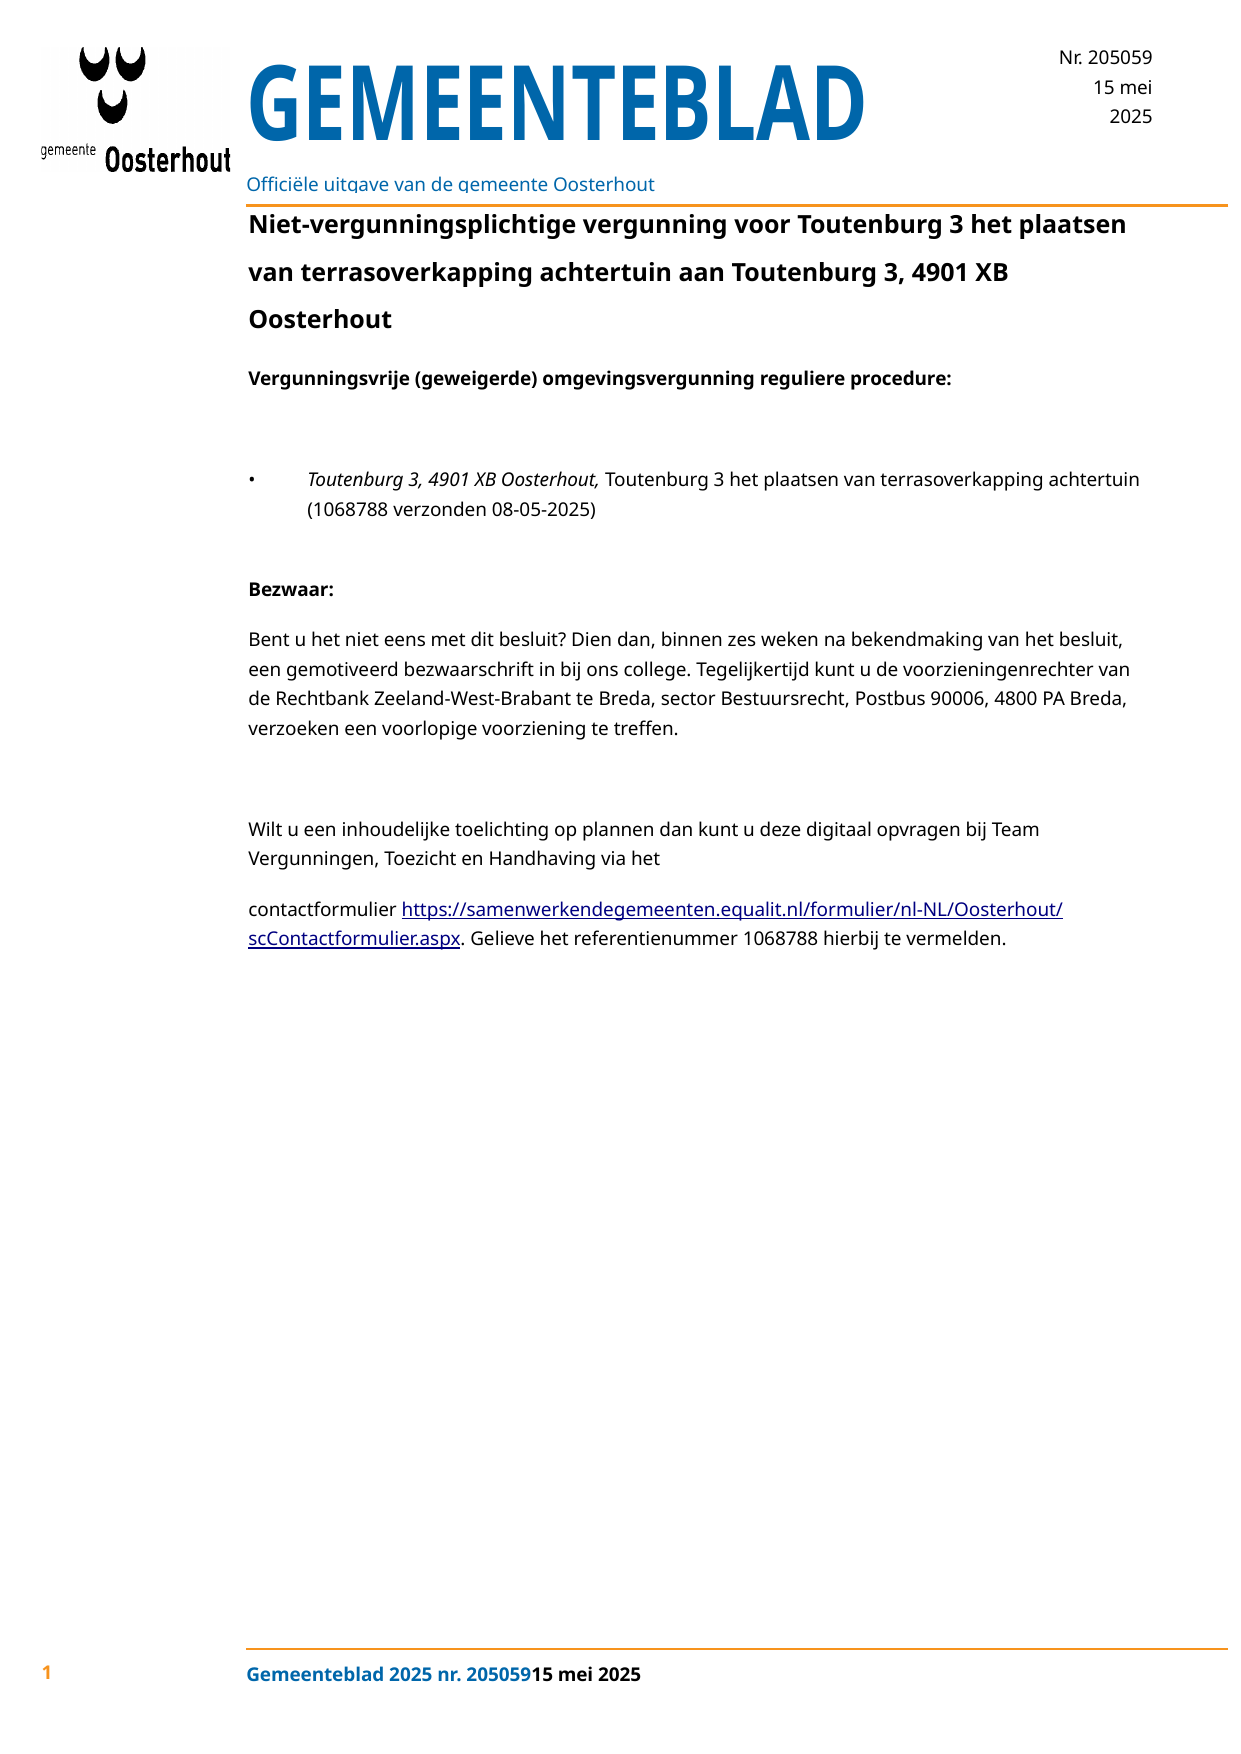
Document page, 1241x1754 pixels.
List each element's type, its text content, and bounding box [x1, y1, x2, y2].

text contactformulier https://samenwerkendegemeenten.equalit.nl/formulier/nl-NL/Oosterhout/scContactformulier.aspx. Gelieve het referentienummer 1068788 hierbij te vermelden. [248, 896, 1152, 951]
text Vergunningsvrije (geweigerde) omgevingsvergunning reguliere procedure: [248, 366, 1152, 391]
text Bezwaar: [248, 576, 1152, 602]
list Toutenburg 3, 4901 XB Oosterhout, Toutenburg 3 het plaatsen van terrasoverkapping achtertuin (1068788 verzonden 08-05-2025) [248, 466, 1152, 522]
picture [41, 47, 231, 172]
text Wilt u een inhoudelijke toelichting op plannen dan kunt u deze digitaal opvragen bij Team Vergunningen, Toezicht en Handhaving via het [248, 816, 1152, 871]
text Bent u het niet eens met dit besluit? Dien dan, binnen zes weken na bekendmaking van het besluit, een gemotiveerd bezwaarschrift in bij ons college. Tegelijkertijd kunt u de voorzieningenrechter van de Rechtbank Zeeland-West-Brabant te Breda, sector Bestuursrecht, Postbus 90006, 4800 PA Breda, verzoeken een voorlopige voorziening te treffen. [248, 626, 1152, 741]
text Niet-vergunningsplichtige vergunning voor Toutenburg 3 het plaatsen van terrasoverkapping achtertuin aan Toutenburg 3, 4901 XB Oosterhout [248, 207, 1152, 336]
